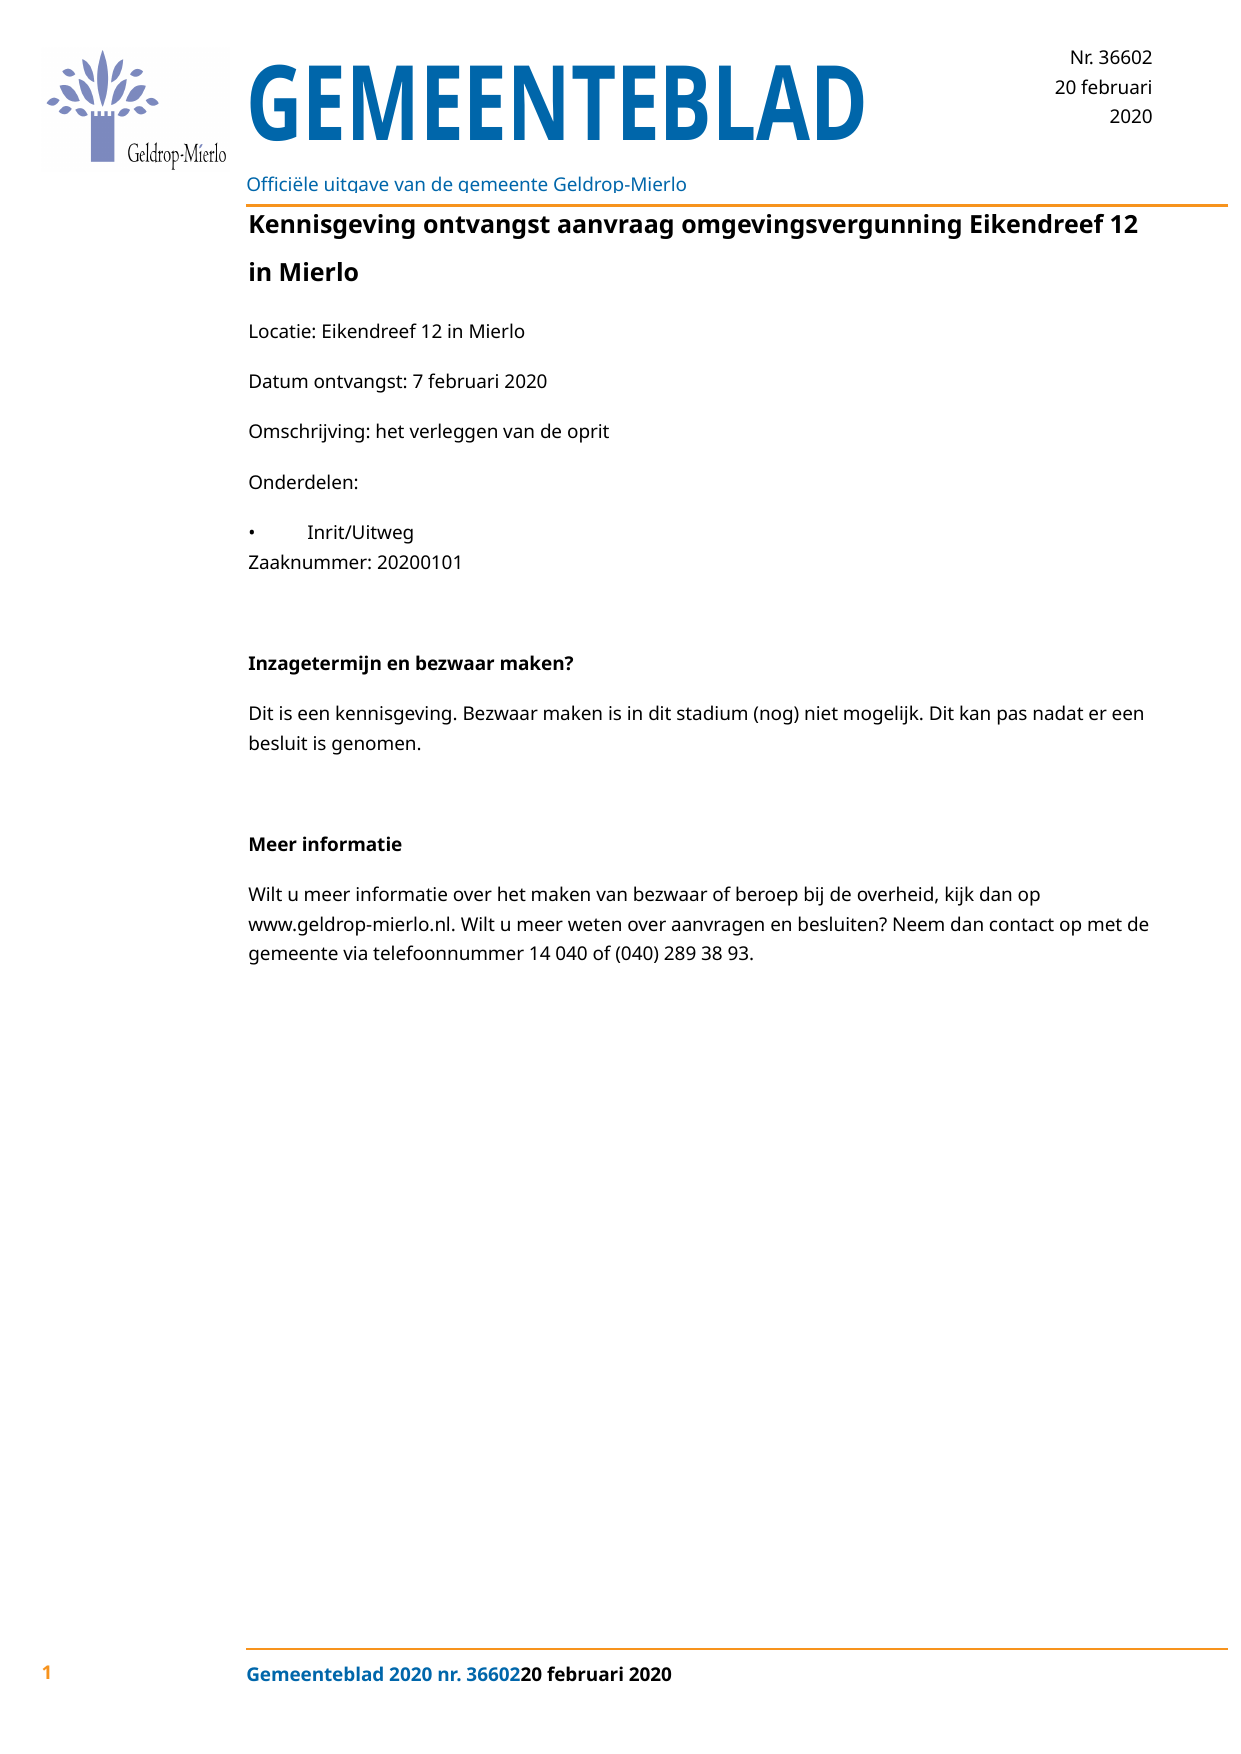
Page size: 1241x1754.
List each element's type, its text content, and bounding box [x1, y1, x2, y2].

text Meer informatie [248, 831, 1152, 857]
text Inzagetermijn en bezwaar maken? [248, 650, 1152, 676]
text Kennisgeving ontvangst aanvraag omgevingsvergunning Eikendreef 12 in Mierlo [248, 207, 1152, 288]
text Onderdelen: [248, 469, 1152, 495]
text Datum ontvangst: 7 februari 2020 [248, 368, 1152, 394]
text Omschrijving: het verleggen van de oprit [248, 419, 1152, 444]
text Zaaknummer: 20200101 [248, 549, 1152, 575]
text Locatie: Eikendreef 12 in Mierlo [248, 318, 1152, 344]
picture [41, 47, 231, 172]
text Wilt u meer informatie over het maken van bezwaar of beroep bij de overheid, kijk dan op www.geldrop-mierlo.nl. Wilt u meer weten over aanvragen en besluiten? Neem dan contact op met de gemeente via telefoonnummer 14 040 of (040) 289 38 93. [248, 881, 1152, 966]
text Dit is een kennisgeving. Bezwaar maken is in dit stadium (nog) niet mogelijk. Dit kan pas nadat er een besluit is genomen. [248, 700, 1152, 756]
list Inrit/Uitweg [248, 519, 1152, 545]
